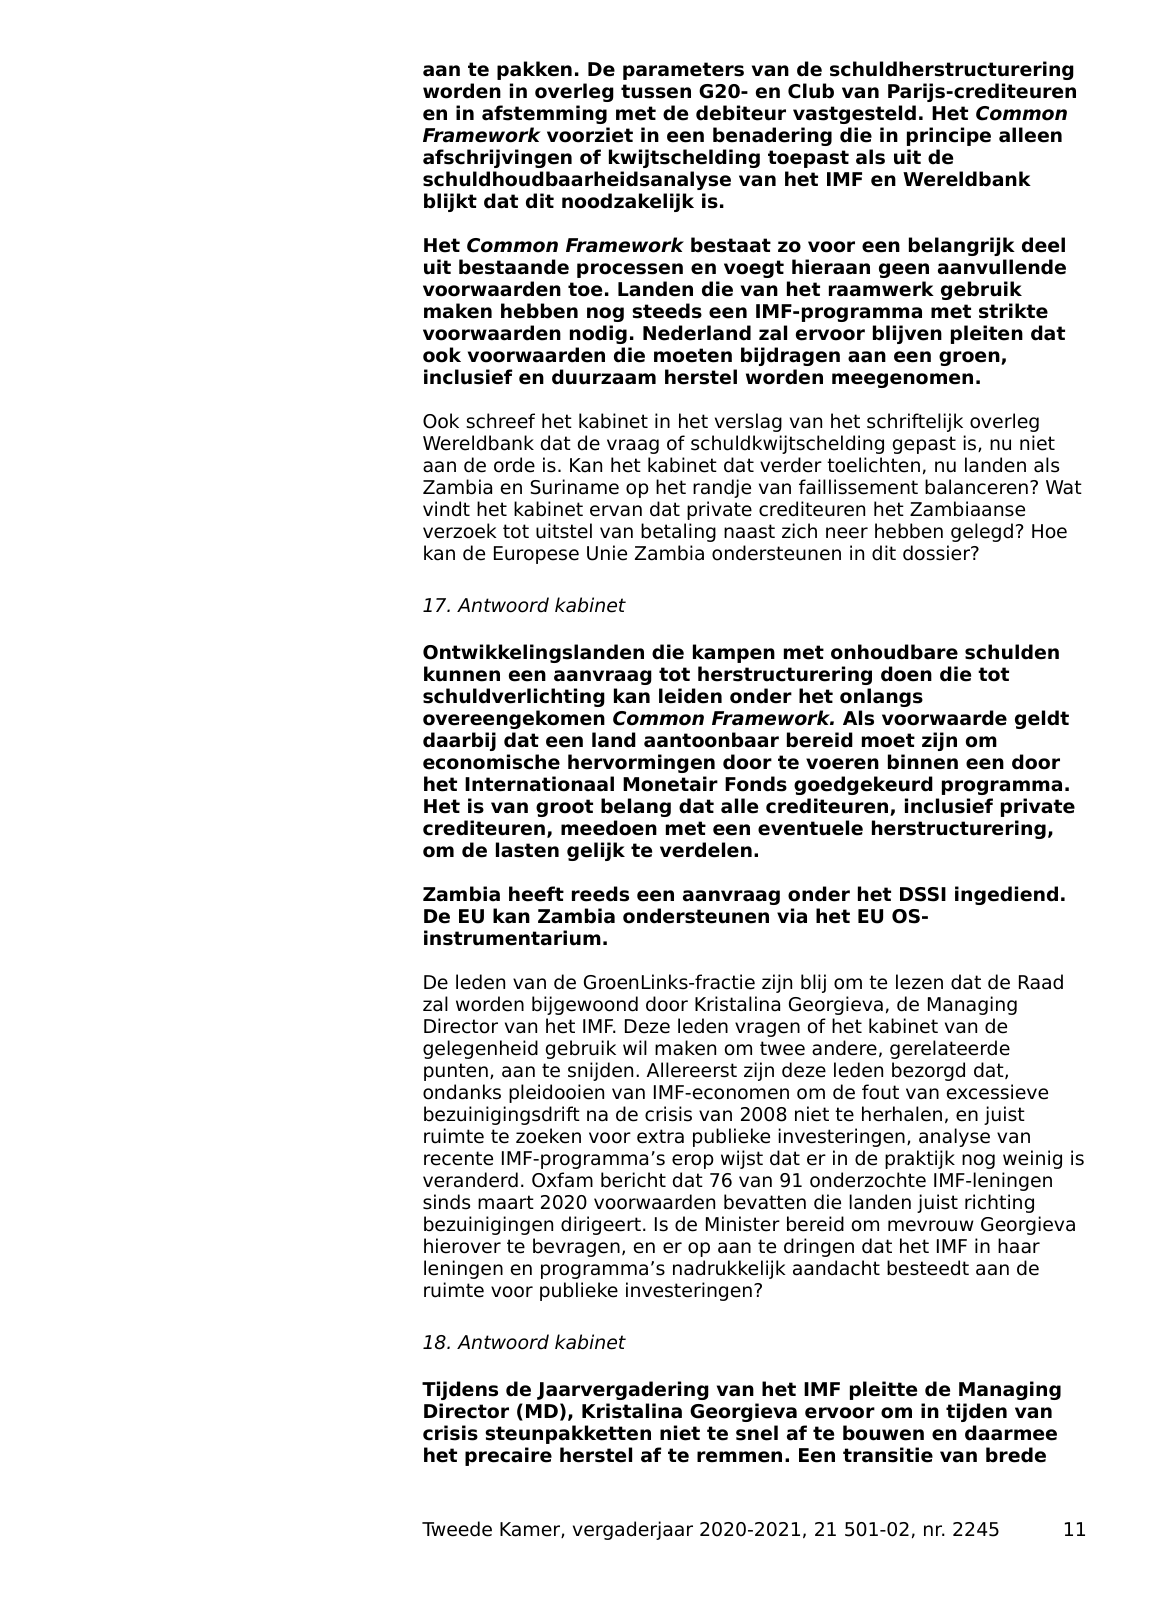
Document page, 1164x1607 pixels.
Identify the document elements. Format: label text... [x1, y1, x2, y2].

subtitle 18. Antwoord kabinet [422, 1332, 1087, 1354]
text Tijdens de Jaarvergadering van het IMF pleitte de Managing Director (MD), Kristalina Georgieva ervoor om in tijden van crisis steunpakketten niet te snel af te bouwen en daarmee het precaire herstel af te remmen. Een transitie van brede [422, 1379, 1087, 1467]
subtitle 17. Antwoord kabinet [422, 595, 1087, 617]
text Ontwikkelingslanden die kampen met onhoudbare schulden kunnen een aanvraag tot herstructurering doen die tot schuldverlichting kan leiden onder het onlangs overeengekomen Common Framework. Als voorwaarde geldt daarbij dat een land aantoonbaar bereid moet zijn om economische hervormingen door te voeren binnen een door het Internationaal Monetair Fonds goedgekeurd programma. Het is van groot belang dat alle crediteuren, inclusief private crediteuren, meedoen met een eventuele herstructurering, om de lasten gelijk te verdelen. [422, 642, 1087, 862]
text Ook schreef het kabinet in het verslag van het schriftelijk overleg Wereldbank dat de vraag of schuldkwijtschelding gepast is, nu niet aan de orde is. Kan het kabinet dat verder toelichten, nu landen als Zambia en Suriname op het randje van faillissement balanceren? Wat vindt het kabinet ervan dat private crediteuren het Zambiaanse verzoek tot uitstel van betaling naast zich neer hebben gelegd? Hoe kan de Europese Unie Zambia ondersteunen in dit dossier? [422, 411, 1087, 565]
text Het Common Framework bestaat zo voor een belangrijk deel uit bestaande processen en voegt hieraan geen aanvullende voorwaarden toe. Landen die van het raamwerk gebruik maken hebben nog steeds een IMF-programma met strikte voorwaarden nodig. Nederland zal ervoor blijven pleiten dat ook voorwaarden die moeten bijdragen aan een groen, inclusief en duurzaam herstel worden meegenomen. [422, 235, 1087, 389]
text De leden van de GroenLinks-fractie zijn blij om te lezen dat de Raad zal worden bijgewoond door Kristalina Georgieva, de Managing Director van het IMF. Deze leden vragen of het kabinet van de gelegenheid gebruik wil maken om twee andere, gerelateerde punten, aan te snijden. Allereerst zijn deze leden bezorgd dat, ondanks pleidooien van IMF-economen om de fout van excessieve bezuinigingsdrift na de crisis van 2008 niet te herhalen, en juist ruimte te zoeken voor extra publieke investeringen, analyse van recente IMF-programma’s erop wijst dat er in de praktijk nog weinig is veranderd. Oxfam bericht dat 76 van 91 onderzochte IMF-leningen sinds maart 2020 voorwaarden bevatten die landen juist richting bezuinigingen dirigeert. Is de Minister bereid om mevrouw Georgieva hierover te bevragen, en er op aan te dringen dat het IMF in haar leningen en programma’s nadrukkelijk aandacht besteedt aan de ruimte voor publieke investeringen? [422, 972, 1087, 1302]
text aan te pakken. De parameters van de schuldherstructurering worden in overleg tussen G20- en Club van Parijs-crediteuren en in afstemming met de debiteur vastgesteld. Het Common Framework voorziet in een benadering die in principe alleen afschrijvingen of kwijtschelding toepast als uit de schuldhoudbaarheidsanalyse van het IMF en Wereldbank blijkt dat dit noodzakelijk is. [422, 59, 1087, 213]
text Zambia heeft reeds een aanvraag onder het DSSI ingediend. De EU kan Zambia ondersteunen via het EU OS-instrumentarium. [422, 884, 1087, 950]
